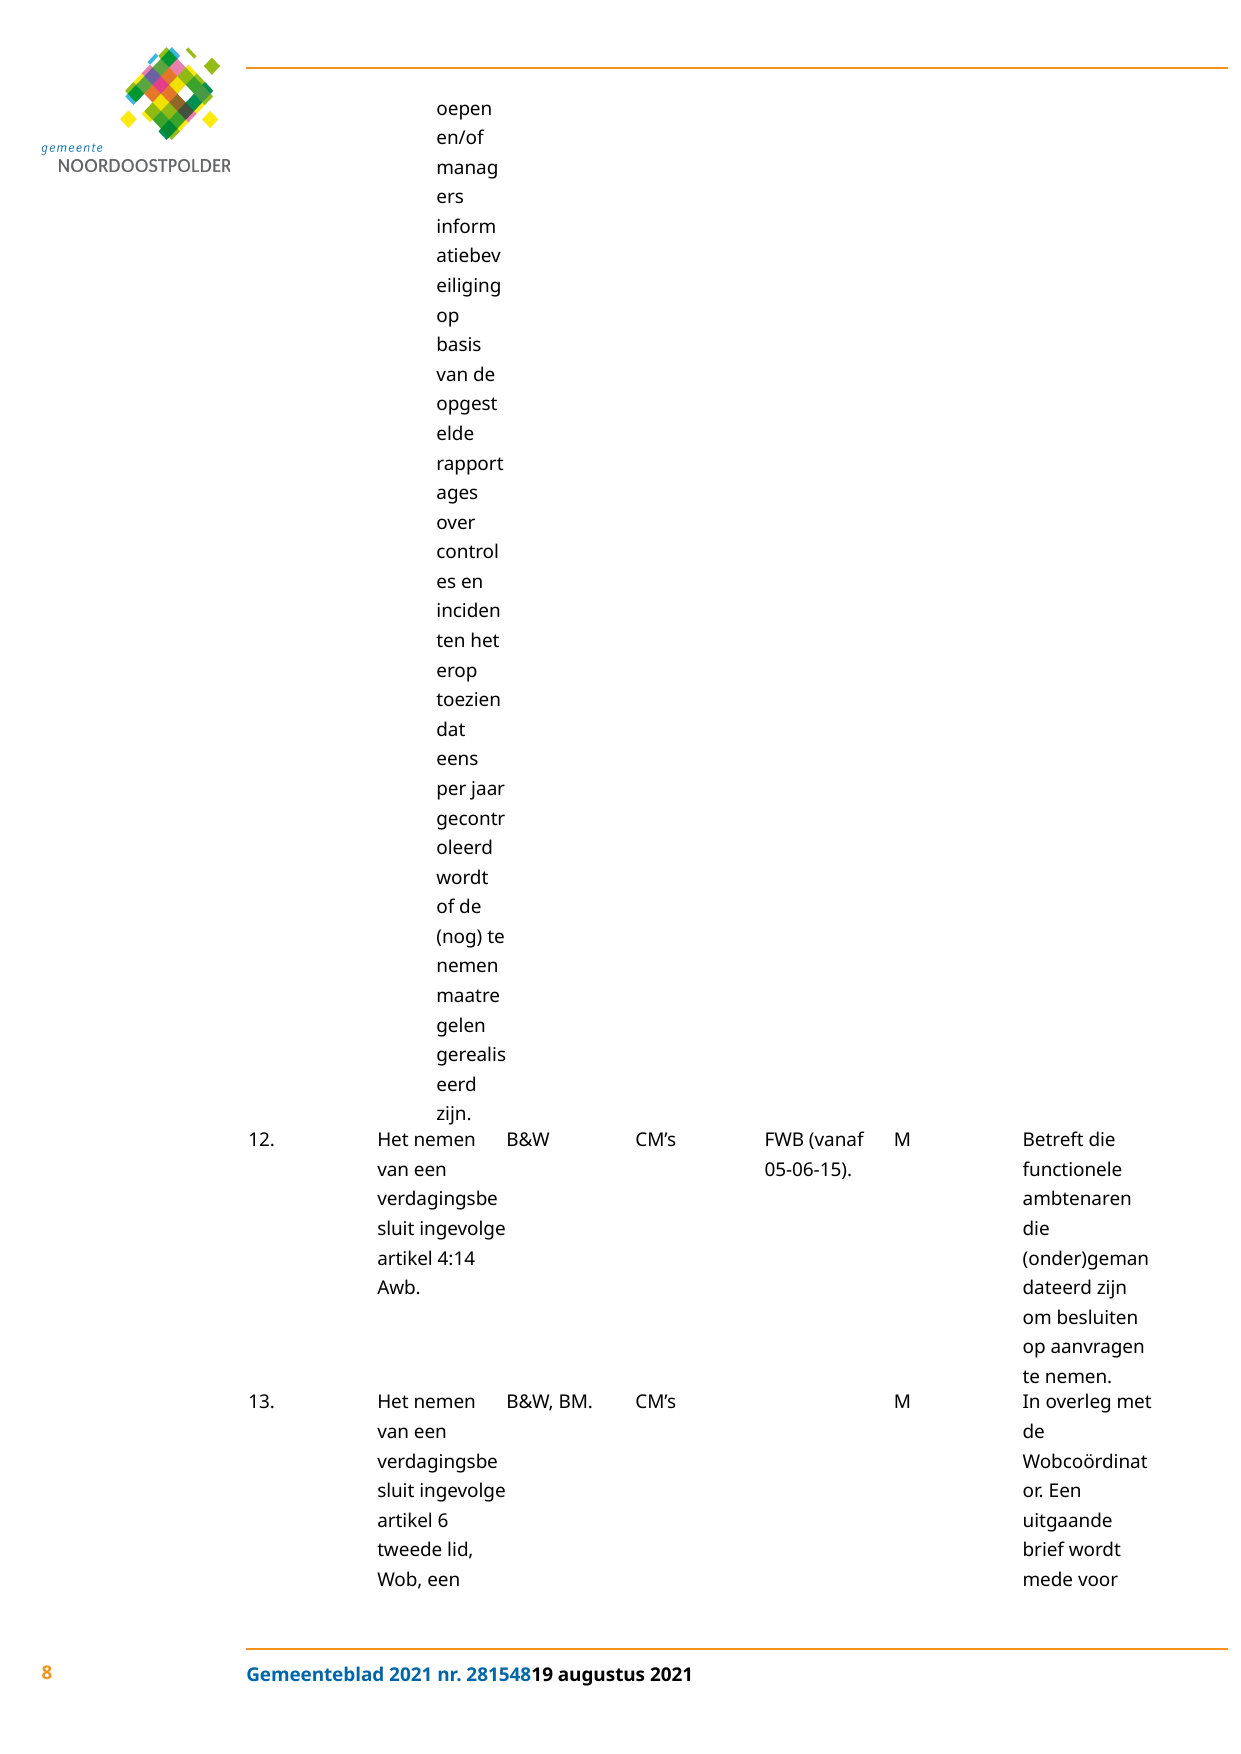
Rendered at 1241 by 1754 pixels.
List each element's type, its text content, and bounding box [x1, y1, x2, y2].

table_cell M [894, 1389, 1022, 1592]
table_cell B&W, BM. [506, 1389, 635, 1592]
table_cell CM’s [635, 1126, 764, 1389]
table_cell 13. [248, 1389, 377, 1592]
table_cell B&W [506, 1126, 635, 1389]
table_cell M [894, 1126, 1022, 1389]
table_cell [1023, 95, 1152, 1126]
table_cell [764, 1389, 893, 1592]
picture [41, 47, 231, 172]
table_cell CM’s [635, 1389, 764, 1592]
table_cell [764, 95, 893, 1126]
table_cell FWB (vanaf 05-06-15). [764, 1126, 893, 1389]
table_cell [248, 95, 377, 1126]
table_cell Het nemen van een verdagingsbesluit ingevolge artikel 6 tweede lid, Wob, een [377, 1389, 506, 1592]
table_cell Betreft die functionele ambtenaren die (onder)gemandateerd zijn om besluiten op aanvragen te nemen. [1023, 1126, 1152, 1389]
table_cell [635, 95, 764, 1126]
table_cell oepen en/of managers informatiebeveiliging op basis van de opgestelde rapportages over controles en incidenten het erop toezien dat eens per jaar gecontroleerd wordt of de (nog) te nemen maatregelen gerealiseerd zijn. [377, 95, 506, 1126]
table_cell In overleg met de Wobcoördinator. Een uitgaande brief wordt mede voor [1023, 1389, 1152, 1592]
table_cell 12. [248, 1126, 377, 1389]
table_cell Het nemen van een verdagingsbesluit ingevolge artikel 4:14 Awb. [377, 1126, 506, 1389]
table_cell [894, 95, 1022, 1126]
table_cell [506, 95, 635, 1126]
